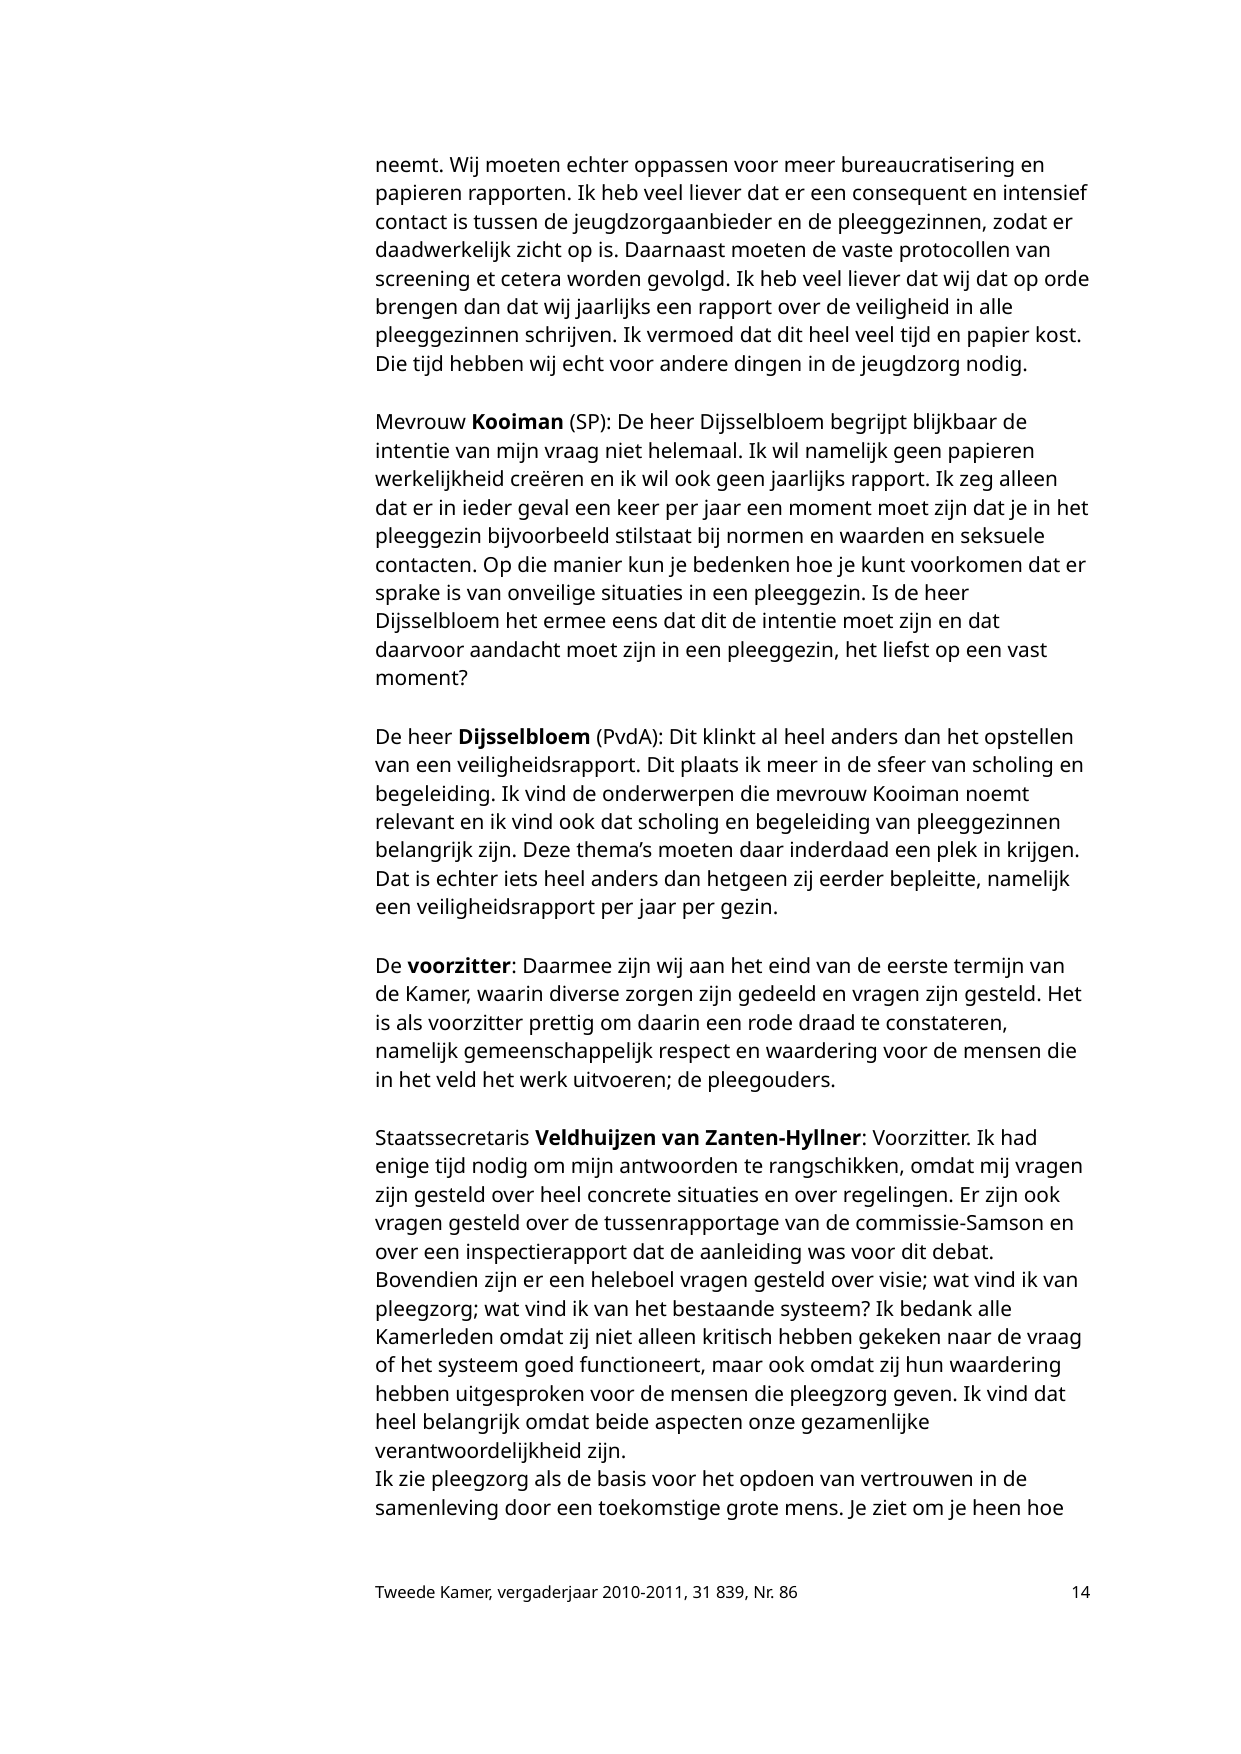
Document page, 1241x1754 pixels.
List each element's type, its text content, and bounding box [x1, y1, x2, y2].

text Staatssecretaris Veldhuijzen van Zanten-Hyllner: Voorzitter. Ik had enige tijd nodig om mijn antwoorden te rangschikken, omdat mij vragen zijn gesteld over heel concrete situaties en over regelingen. Er zijn ook vragen gesteld over de tussenrapportage van de commissie-Samson en over een inspectierapport dat de aanleiding was voor dit debat. Bovendien zijn er een heleboel vragen gesteld over visie; wat vind ik van pleegzorg; wat vind ik van het bestaande systeem? Ik bedank alle Kamerleden omdat zij niet alleen kritisch hebben gekeken naar de vraag of het systeem goed functioneert, maar ook omdat zij hun waardering hebben uitgesproken voor de mensen die pleegzorg geven. Ik vind dat heel belangrijk omdat beide aspecten onze gezamenlijke verantwoordelijkheid zijn. [375, 1123, 1090, 1464]
text neemt. Wij moeten echter oppassen voor meer bureaucratisering en papieren rapporten. Ik heb veel liever dat er een consequent en intensief contact is tussen de jeugdzorgaanbieder en de pleeggezinnen, zodat er daadwerkelijk zicht op is. Daarnaast moeten de vaste protocollen van screening et cetera worden gevolgd. Ik heb veel liever dat wij dat op orde brengen dan dat wij jaarlijks een rapport over de veiligheid in alle pleeggezinnen schrijven. Ik vermoed dat dit heel veel tijd en papier kost. Die tijd hebben wij echt voor andere dingen in de jeugdzorg nodig. [375, 150, 1090, 377]
text Ik zie pleegzorg als de basis voor het opdoen van vertrouwen in de samenleving door een toekomstige grote mens. Je ziet om je heen hoe [375, 1464, 1090, 1521]
text De voorzitter: Daarmee zijn wij aan het eind van de eerste termijn van de Kamer, waarin diverse zorgen zijn gedeeld en vragen zijn gesteld. Het is als voorzitter prettig om daarin een rode draad te constateren, namelijk gemeenschappelijk respect en waardering voor de mensen die in het veld het werk uitvoeren; de pleegouders. [375, 951, 1090, 1093]
text De heer Dijsselbloem (PvdA): Dit klinkt al heel anders dan het opstellen van een veiligheidsrapport. Dit plaats ik meer in de sfeer van scholing en begeleiding. Ik vind de onderwerpen die mevrouw Kooiman noemt relevant en ik vind ook dat scholing en begeleiding van pleeggezinnen belangrijk zijn. Deze thema’s moeten daar inderdaad een plek in krijgen. Dat is echter iets heel anders dan hetgeen zij eerder bepleitte, namelijk een veiligheidsrapport per jaar per gezin. [375, 722, 1090, 921]
text Mevrouw Kooiman (SP): De heer Dijsselbloem begrijpt blijkbaar de intentie van mijn vraag niet helemaal. Ik wil namelijk geen papieren werkelijkheid creëren en ik wil ook geen jaarlijks rapport. Ik zeg alleen dat er in ieder geval een keer per jaar een moment moet zijn dat je in het pleeggezin bijvoorbeeld stilstaat bij normen en waarden en seksuele contacten. Op die manier kun je bedenken hoe je kunt voorkomen dat er sprake is van onveilige situaties in een pleeggezin. Is de heer Dijsselbloem het ermee eens dat dit de intentie moet zijn en dat daarvoor aandacht moet zijn in een pleeggezin, het liefst op een vast moment? [375, 407, 1090, 692]
